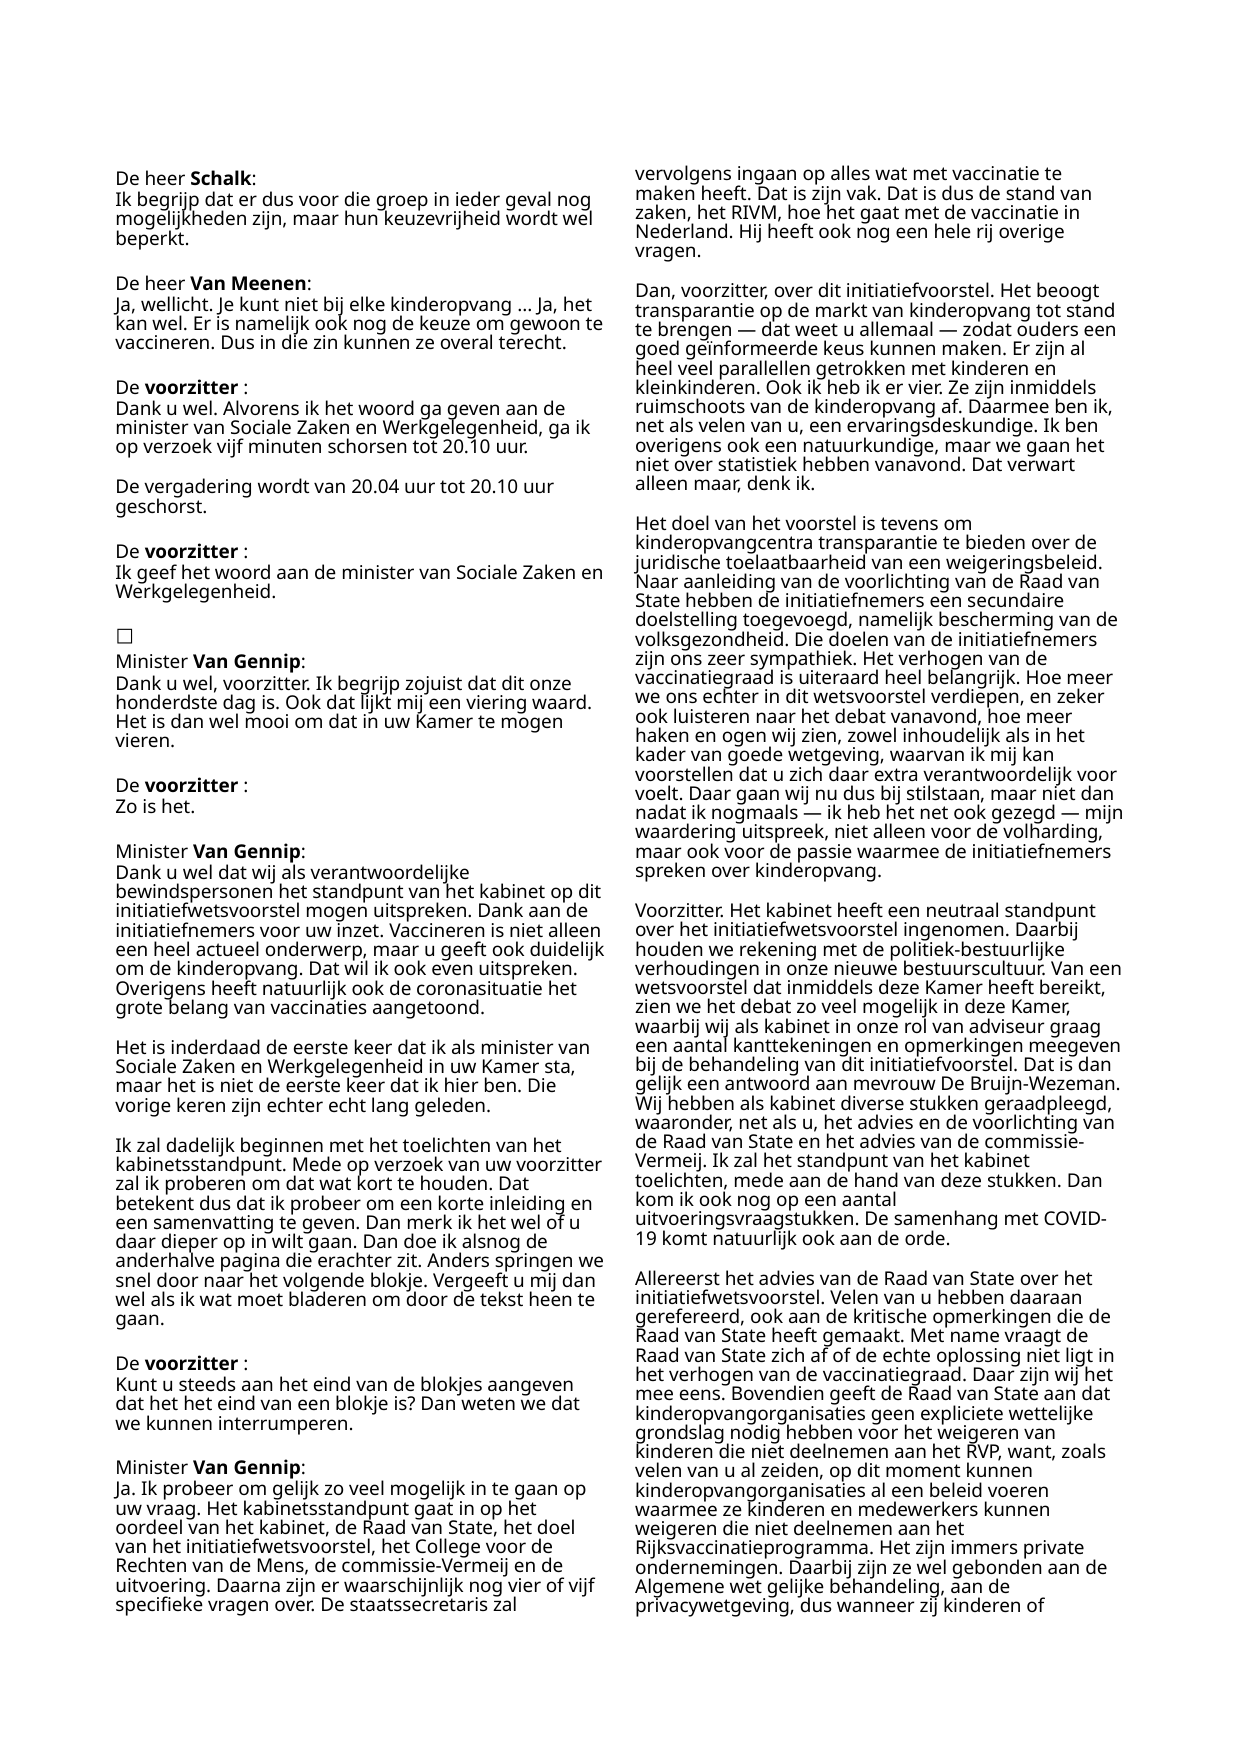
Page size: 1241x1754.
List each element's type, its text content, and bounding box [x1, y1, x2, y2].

text De voorzitter : [115, 538, 605, 564]
text Ja, wellicht. Je kunt niet bij elke kinderopvang ... Ja, het kan wel. Er is namelijk ook nog de keuze om gewoon te vaccineren. Dus in die zin kunnen ze overal terecht. [115, 296, 605, 353]
text Dank u wel dat wij als verantwoordelijke bewindspersonen het standpunt van het kabinet op dit initiatiefwetsvoorstel mogen uitspreken. Dank aan de initiatiefnemers voor uw inzet. Vaccineren is niet alleen een heel actueel onderwerp, maar u geeft ook duidelijk om de kinderopvang. Dat wil ik ook even uitspreken. Overigens heeft natuurlijk ook de coronasituatie het grote belang van vaccinaties aangetoond. [115, 864, 605, 1018]
text De voorzitter : [115, 772, 605, 798]
text Minister Van Gennip: [115, 649, 605, 674]
text De voorzitter : [115, 1350, 605, 1376]
text De heer Van Meenen: [115, 270, 605, 296]
text Allereerst het advies van de Raad van State over het initiatiefwetsvoorstel. Velen van u hebben daaraan gerefereerd, ook aan de kritische opmerkingen die de Raad van State heeft gemaakt. Met name vraagt de Raad van State zich af of de echte oplossing niet ligt in het verhogen van de vaccinatiegraad. Daar zijn wij het mee eens. Bovendien geeft de Raad van State aan dat kinderopvangorganisaties geen expliciete wettelijke grondslag nodig hebben voor het weigeren van kinderen die niet deelnemen aan het RVP, want, zoals velen van u al zeiden, op dit moment kunnen kinderopvangorganisaties al een beleid voeren waarmee ze kinderen en medewerkers kunnen weigeren die niet deelnemen aan het Rijksvaccinatieprogramma. Het zijn immers private ondernemingen. Daarbij zijn ze wel gebonden aan de Algemene wet gelijke behandeling, aan de privacywetgeving, dus wanneer zij kinderen of [635, 1269, 1125, 1616]
text Dank u wel. Alvorens ik het woord ga geven aan de minister van Sociale Zaken en Werkgelegenheid, ga ik op verzoek vijf minuten schorsen tot 20.10 uur. [115, 400, 605, 458]
text Minister Van Gennip: [115, 1454, 605, 1480]
text Zo is het. [115, 798, 605, 817]
text vervolgens ingaan op alles wat met vaccinatie te maken heeft. Dat is zijn vak. Dat is dus de stand van zaken, het RIVM, hoe het gaat met de vaccinatie in Nederland. Hij heeft ook nog een hele rij overige vragen. [635, 165, 1125, 262]
text Minister Van Gennip: [115, 838, 605, 864]
text Het doel van het voorstel is tevens om kinderopvangcentra transparantie te bieden over de juridische toelaatbaarheid van een weigeringsbeleid. Naar aanleiding van de voorlichting van de Raad van State hebben de initiatiefnemers een secundaire doelstelling toegevoegd, namelijk bescherming van de volksgezondheid. Die doelen van de initiatiefnemers zijn ons zeer sympathiek. Het verhogen van de vaccinatiegraad is uiteraard heel belangrijk. Hoe meer we ons echter in dit wetsvoorstel verdiepen, en zeker ook luisteren naar het debat vanavond, hoe meer haken en ogen wij zien, zowel inhoudelijk als in het kader van goede wetgeving, waarvan ik mij kan voorstellen dat u zich daar extra verantwoordelijk voor voelt. Daar gaan wij nu dus bij stilstaan, maar niet dan nadat ik nogmaals — ik heb het net ook gezegd — mijn waardering uitspreek, niet alleen voor de volharding, maar ook voor de passie waarmee de initiatiefnemers spreken over kinderopvang. [635, 515, 1125, 881]
text De vergadering wordt van 20.04 uur tot 20.10 uur geschorst. [115, 478, 605, 517]
text Dan, voorzitter, over dit initiatiefvoorstel. Het beoogt transparantie op de markt van kinderopvang tot stand te brengen — dat weet u allemaal — zodat ouders een goed geïnformeerde keus kunnen maken. Er zijn al heel veel parallellen getrokken met kinderen en kleinkinderen. Ook ik heb ik er vier. Ze zijn inmiddels ruimschoots van de kinderopvang af. Daarmee ben ik, net als velen van u, een ervaringsdeskundige. Ik ben overigens ook een natuurkundige, maar we gaan het niet over statistiek hebben vanavond. Dat verwart alleen maar, denk ik. [635, 282, 1125, 494]
text Kunt u steeds aan het eind van de blokjes aangeven dat het het eind van een blokje is? Dan weten we dat we kunnen interrumperen. [115, 1376, 605, 1434]
text De heer Schalk: [115, 165, 605, 191]
text Voorzitter. Het kabinet heeft een neutraal standpunt over het initiatiefwetsvoorstel ingenomen. Daarbij houden we rekening met de politiek-bestuurlijke verhoudingen in onze nieuwe bestuurscultuur. Van een wetsvoorstel dat inmiddels deze Kamer heeft bereikt, zien we het debat zo veel mogelijk in deze Kamer, waarbij wij als kabinet in onze rol van adviseur graag een aantal kanttekeningen en opmerkingen meegeven bij de behandeling van dit initiatiefvoorstel. Dat is dan gelijk een antwoord aan mevrouw De Bruijn-Wezeman. Wij hebben als kabinet diverse stukken geraadpleegd, waaronder, net als u, het advies en de voorlichting van de Raad van State en het advies van de commissie-Vermeij. Ik zal het standpunt van het kabinet toelichten, mede aan de hand van deze stukken. Dan kom ik ook nog op een aantal uitvoeringsvraagstukken. De samenhang met COVID-19 komt natuurlijk ook aan de orde. [635, 902, 1125, 1249]
text ⬜ [115, 623, 605, 649]
text De voorzitter : [115, 374, 605, 400]
text Dank u wel, voorzitter. Ik begrijp zojuist dat dit onze honderdste dag is. Ook dat lijkt mij een viering waard. Het is dan wel mooi om dat in uw Kamer te mogen vieren. [115, 674, 605, 752]
text Het is inderdaad de eerste keer dat ik als minister van Sociale Zaken en Werkgelegenheid in uw Kamer sta, maar het is niet de eerste keer dat ik hier ben. Die vorige keren zijn echter echt lang geleden. [115, 1039, 605, 1116]
text Ik zal dadelijk beginnen met het toelichten van het kabinetsstandpunt. Mede op verzoek van uw voorzitter zal ik proberen om dat wat kort te houden. Dat betekent dus dat ik probeer om een korte inleiding en een samenvatting te geven. Dan merk ik het wel of u daar dieper op in wilt gaan. Dan doe ik alsnog de anderhalve pagina die erachter zit. Anders springen we snel door naar het volgende blokje. Vergeeft u mij dan wel als ik wat moet bladeren om door de tekst heen te gaan. [115, 1137, 605, 1329]
text Ja. Ik probeer om gelijk zo veel mogelijk in te gaan op uw vraag. Het kabinetsstandpunt gaat in op het oordeel van het kabinet, de Raad van State, het doel van het initiatiefwetsvoorstel, het College voor de Rechten van de Mens, de commissie-Vermeij en de uitvoering. Daarna zijn er waarschijnlijk nog vier of vijf specifieke vragen over. De staatssecretaris zal [115, 1480, 605, 1615]
text Ik begrijp dat er dus voor die groep in ieder geval nog mogelijkheden zijn, maar hun keuzevrijheid wordt wel beperkt. [115, 191, 605, 249]
text Ik geef het woord aan de minister van Sociale Zaken en Werkgelegenheid. [115, 564, 605, 602]
